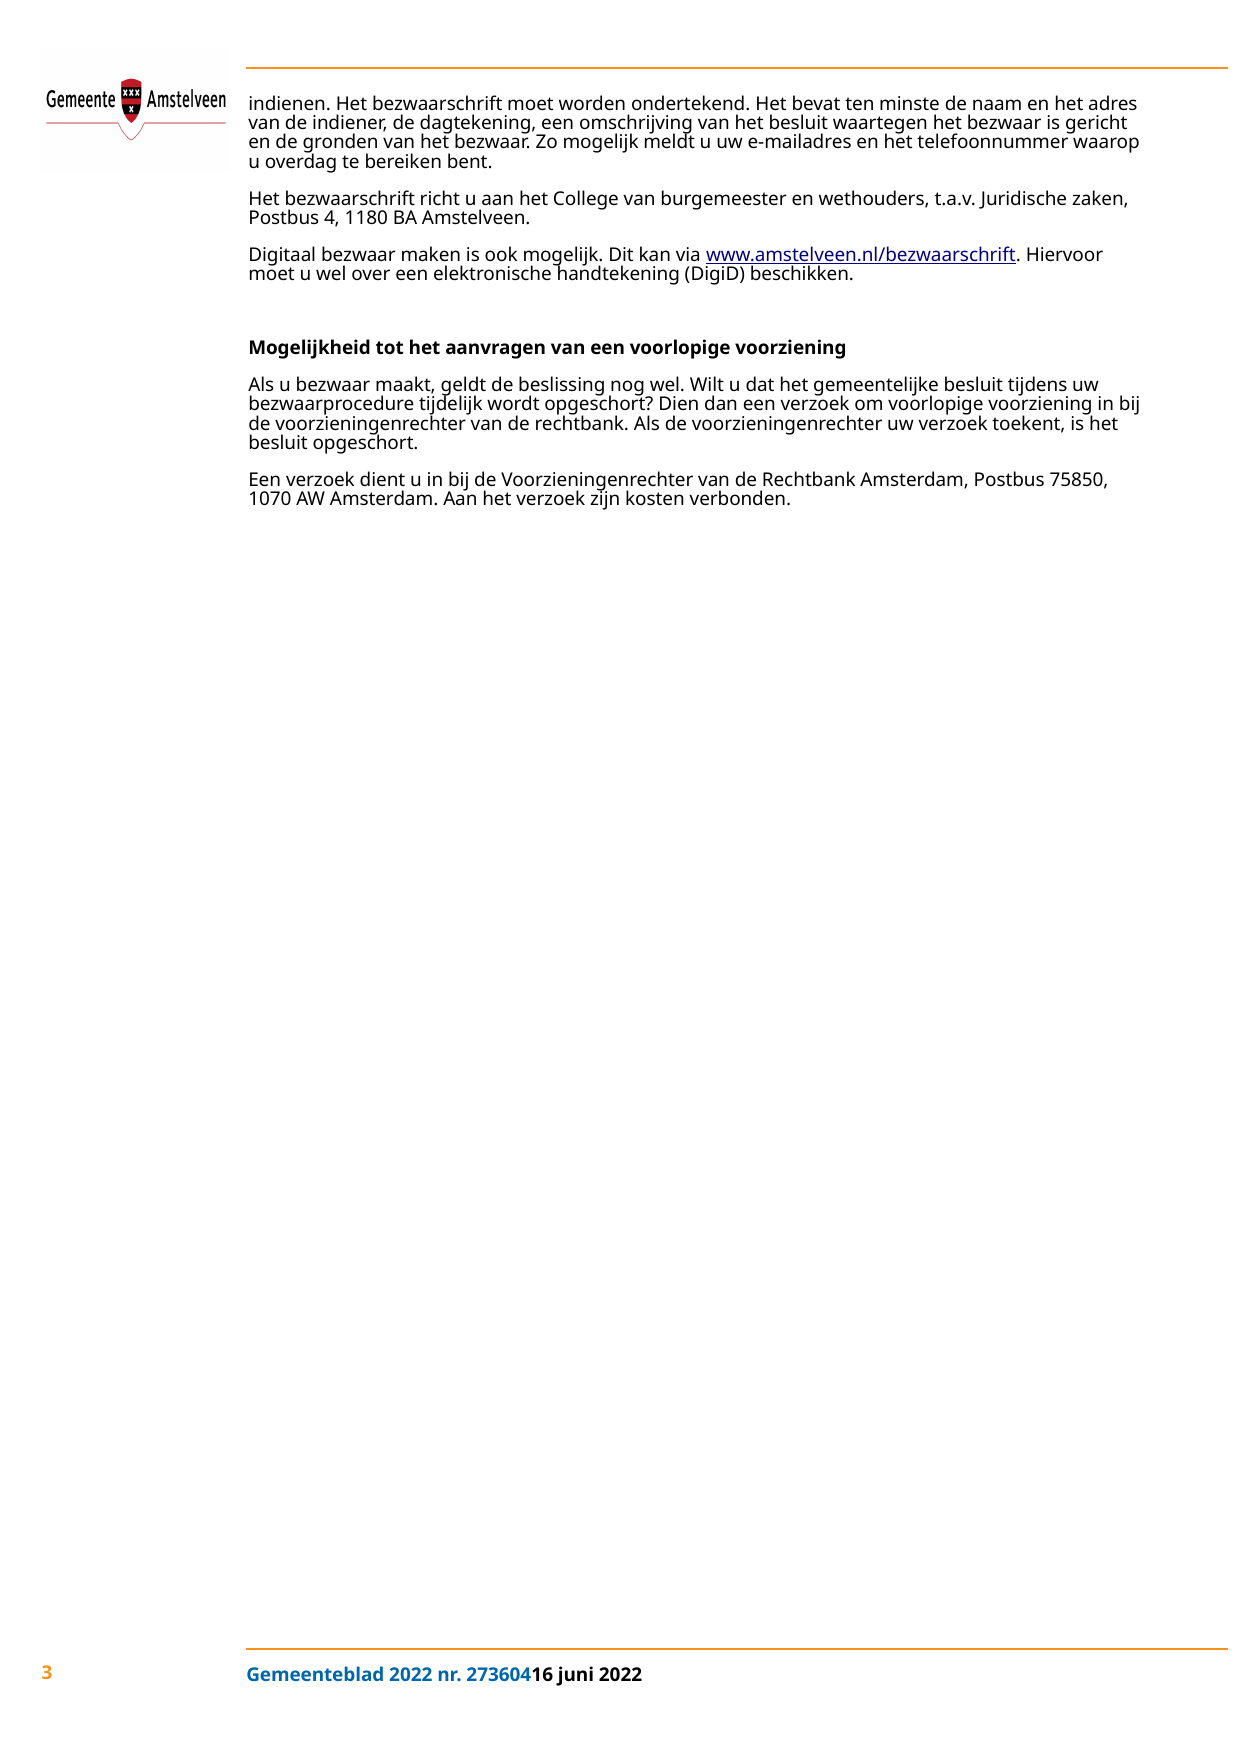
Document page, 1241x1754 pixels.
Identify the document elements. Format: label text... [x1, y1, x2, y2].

text Digitaal bezwaar maken is ook mogelijk. Dit kan via www.amstelveen.nl/bezwaarschrift. Hiervoor moet u wel over een elektronische handtekening (DigiD) beschikken. [248, 246, 1152, 284]
text Mogelijkheid tot het aanvragen van een voorlopige voorziening [248, 339, 1152, 358]
text Als u bezwaar maakt, geldt de beslissing nog wel. Wilt u dat het gemeentelijke besluit tijdens uw bezwaarprocedure tijdelijk wordt opgeschort? Dien dan een verzoek om voorlopige voorziening in bij de voorzieningenrechter van de rechtbank. Als de voorzieningenrechter uw verzoek toekent, is het besluit opgeschort. [248, 376, 1152, 453]
text Een verzoek dient u in bij de Voorzieningenrechter van de Rechtbank Amsterdam, Postbus 75850, 1070 AW Amsterdam. Aan het verzoek zijn kosten verbonden. [248, 471, 1152, 509]
text Het bezwaarschrift richt u aan het College van burgemeester en wethouders, t.a.v. Juridische zaken, Postbus 4, 1180 BA Amstelveen. [248, 189, 1152, 228]
text indienen. Het bezwaarschrift moet worden ondertekend. Het bevat ten minste de naam en het adres van de indiener, de dagtekening, een omschrijving van het besluit waartegen het bezwaar is gericht en de gronden van het bezwaar. Zo mogelijk meldt u uw e-mailadres en het telefoonnummer waarop u overdag te bereiken bent. [248, 95, 1152, 172]
picture [41, 47, 231, 172]
